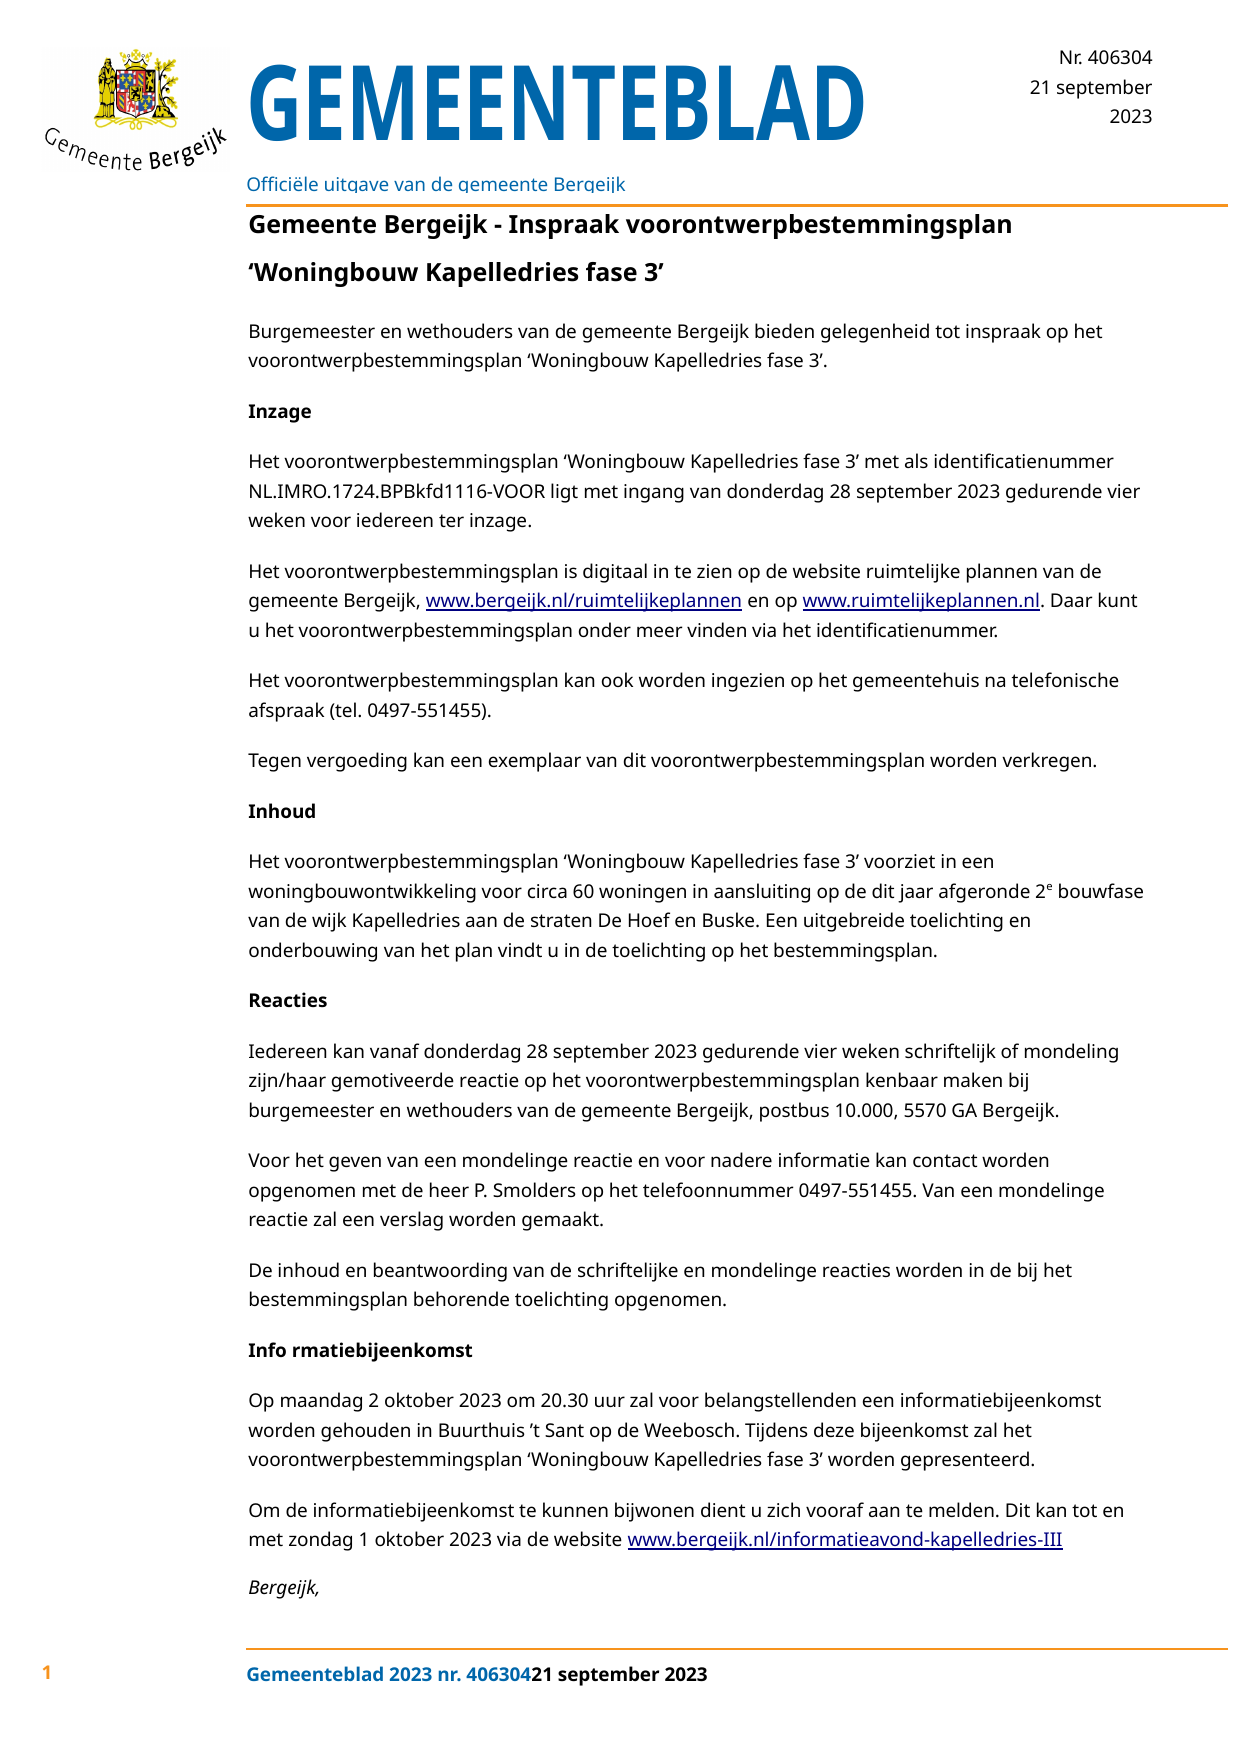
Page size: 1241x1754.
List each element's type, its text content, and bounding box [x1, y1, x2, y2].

text Inhoud [248, 798, 1152, 824]
text De inhoud en beantwoording van de schriftelijke en mondelinge reacties worden in de bij het bestemmingsplan behorende toelichting opgenomen. [248, 1257, 1152, 1312]
text Burgemeester en wethouders van de gemeente Bergeijk bieden gelegenheid tot inspraak op het voorontwerpbestemmingsplan ‘Woningbouw Kapelledries fase 3’. [248, 318, 1152, 373]
text Het voorontwerpbestemmingsplan is digitaal in te zien op de website ruimtelijke plannen van de gemeente Bergeijk, www.bergeijk.nl/ruimtelijkeplannen en op www.ruimtelijkeplannen.nl. Daar kunt u het voorontwerpbestemmingsplan onder meer vinden via het identificatienummer. [248, 558, 1152, 643]
text Voor het geven van een mondelinge reactie en voor nadere informatie kan contact worden opgenomen met de heer P. Smolders op het telefoonnummer 0497-551455. Van een mondelinge reactie zal een verslag worden gemaakt. [248, 1147, 1152, 1232]
text Info rmatiebijeenkomst [248, 1337, 1152, 1363]
text Om de informatiebijeenkomst te kunnen bijwonen dient u zich vooraf aan te melden. Dit kan tot en met zondag 1 oktober 2023 via de website www.bergeijk.nl/informatieavond-kapelledries-III [248, 1497, 1152, 1552]
text Inzage [248, 398, 1152, 424]
text Reacties [248, 987, 1152, 1013]
text Gemeente Bergeijk - Inspraak voorontwerpbestemmingsplan ‘Woningbouw Kapelledries fase 3’ [248, 207, 1152, 288]
text Het voorontwerpbestemmingsplan ‘Woningbouw Kapelledries fase 3’ met als identificatienummer NL.IMRO.1724.BPBkfd1116-VOOR ligt met ingang van donderdag 28 september 2023 gedurende vier weken voor iedereen ter inzage. [248, 448, 1152, 533]
text Bergeijk, [248, 1574, 1152, 1600]
text Het voorontwerpbestemmingsplan ‘Woningbouw Kapelledries fase 3’ voorziet in een woningbouwontwikkeling voor circa 60 woningen in aansluiting op de dit jaar afgeronde 2e bouwfase van de wijk Kapelledries aan de straten De Hoef en Buske. Een uitgebreide toelichting en onderbouwing van het plan vindt u in de toelichting op het bestemmingsplan. [248, 848, 1152, 963]
text Op maandag 2 oktober 2023 om 20.30 uur zal voor belangstellenden een informatiebijeenkomst worden gehouden in Buurthuis ’t Sant op de Weebosch. Tijdens deze bijeenkomst zal het voorontwerpbestemmingsplan ‘Woningbouw Kapelledries fase 3’ worden gepresenteerd. [248, 1387, 1152, 1472]
text Iedereen kan vanaf donderdag 28 september 2023 gedurende vier weken schriftelijk of mondeling zijn/haar gemotiveerde reactie op het voorontwerpbestemmingsplan kenbaar maken bij burgemeester en wethouders van de gemeente Bergeijk, postbus 10.000, 5570 GA Bergeijk. [248, 1038, 1152, 1123]
text Het voorontwerpbestemmingsplan kan ook worden ingezien op het gemeentehuis na telefonische afspraak (tel. 0497-551455). [248, 667, 1152, 723]
picture [41, 47, 231, 172]
text Tegen vergoeding kan een exemplaar van dit voorontwerpbestemmingsplan worden verkregen. [248, 747, 1152, 773]
